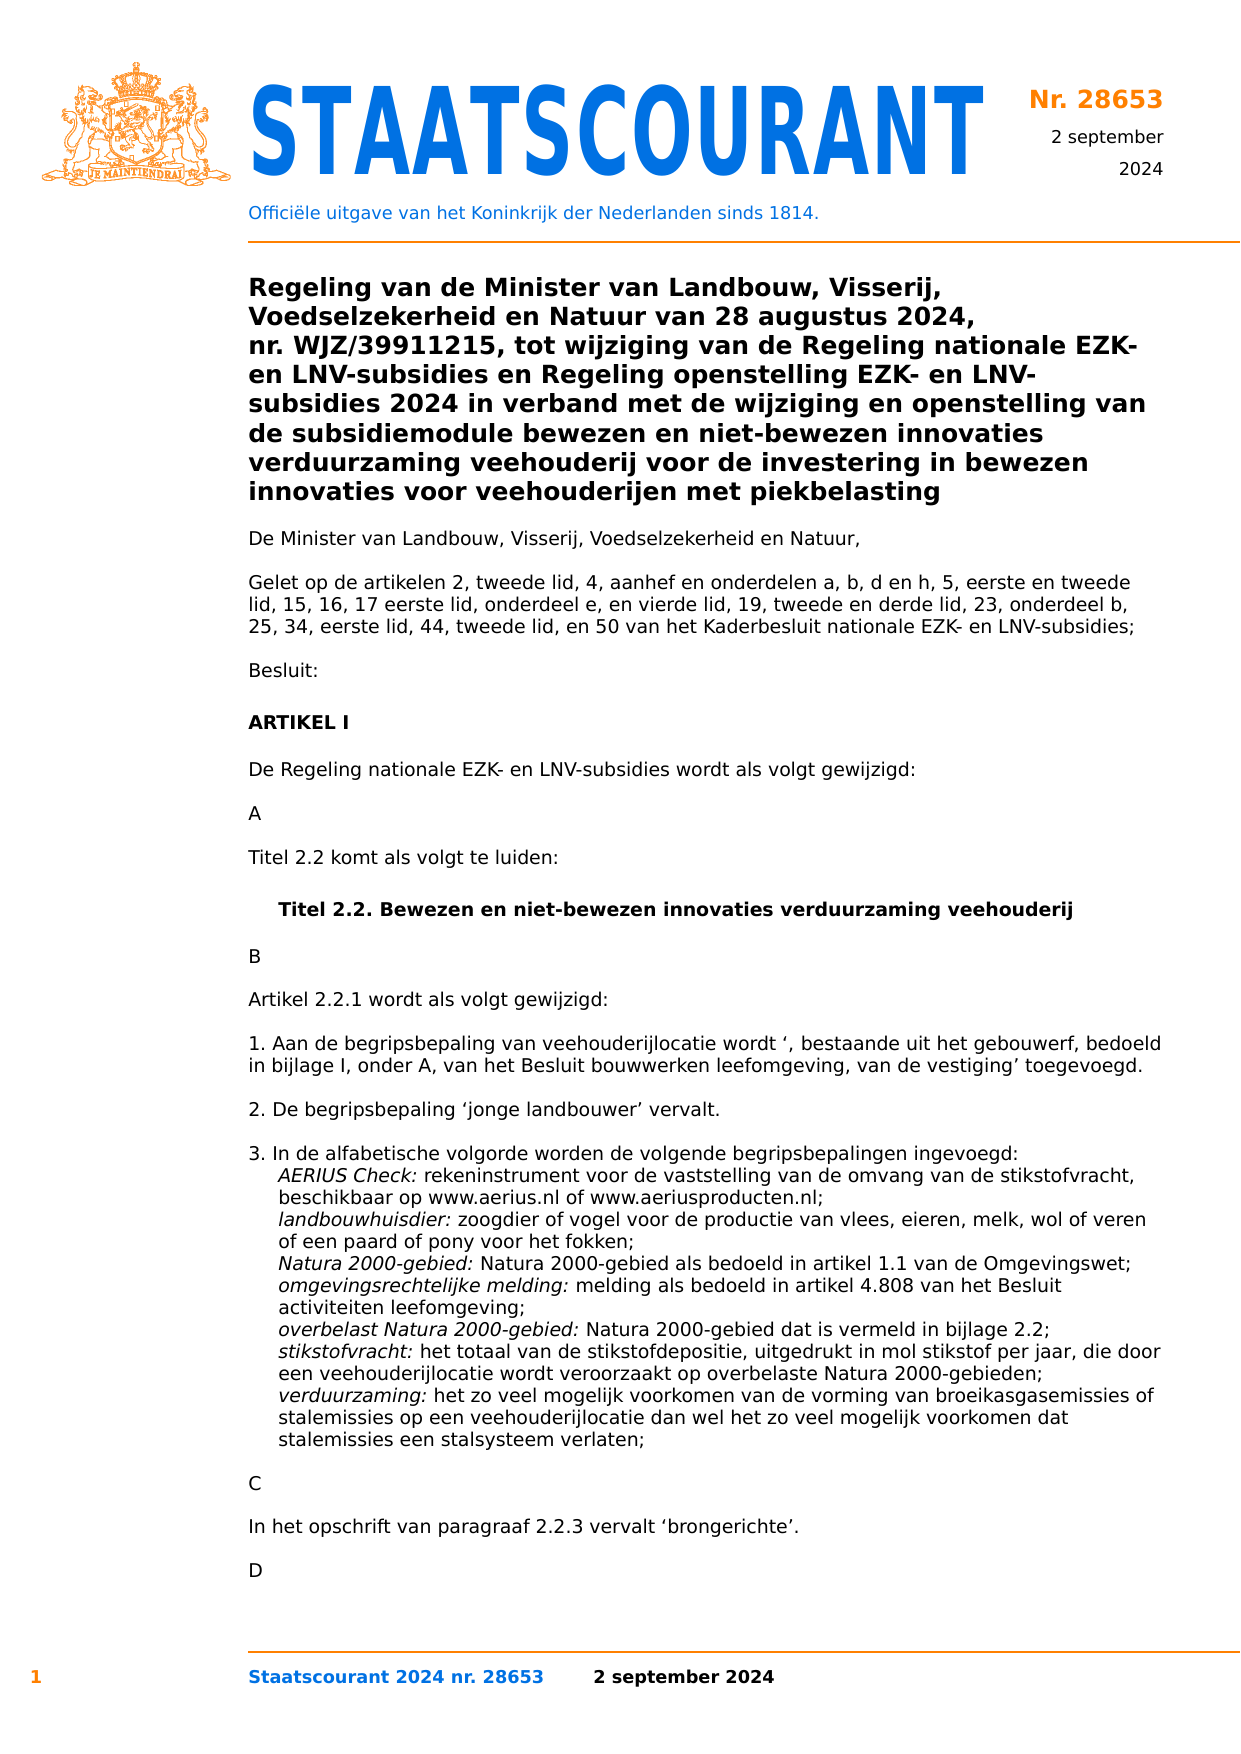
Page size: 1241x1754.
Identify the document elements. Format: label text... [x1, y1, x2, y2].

text De Minister van Landbouw, Visserij, Voedselzekerheid en Natuur, [248, 528, 1163, 550]
text landbouwhuisdier: zoogdier of vogel voor de productie van vlees, eieren, melk, wol of veren of een paard of pony voor het fokken; [278, 1209, 1163, 1253]
text 1. Aan de begripsbepaling van veehouderijlocatie wordt ‘, bestaande uit het gebouwerf, bedoeld in bijlage I, onder A, van het Besluit bouwwerken leefomgeving, van de vestiging’ toegevoegd. [248, 1033, 1163, 1077]
text stikstofvracht: het totaal van de stikstofdepositie, uitgedrukt in mol stikstof per jaar, die door een veehouderijlocatie wordt veroorzaakt op overbelaste Natura 2000-gebieden; [278, 1341, 1163, 1385]
text Besluit: [248, 660, 1163, 682]
text verduurzaming: het zo veel mogelijk voorkomen van de vorming van broeikasgasemissies of stalemissies op een veehouderijlocatie dan wel het zo veel mogelijk voorkomen dat stalemissies een stalsysteem verlaten; [278, 1385, 1163, 1451]
text Titel 2.2 komt als volgt te luiden: [248, 847, 1163, 868]
picture [41, 62, 231, 186]
subtitle Regeling van de Minister van Landbouw, Visserij, Voedselzekerheid en Natuur van 28 augustus 2024, nr. WJZ/39911215, tot wijziging van de Regeling nationale EZK- en LNV-subsidies en Regeling openstelling EZK- en LNV-subsidies 2024 in verband met de wijziging en openstelling van de subsidiemodule bewezen en niet-bewezen innovaties verduurzaming veehouderij voor de investering in bewezen innovaties voor veehouderijen met piekbelasting [248, 273, 1163, 506]
text Artikel 2.2.1 wordt als volgt gewijzigd: [248, 989, 1163, 1011]
table_header Nr. 28653 [998, 62, 1240, 121]
text overbelast Natura 2000-gebied: Natura 2000-gebied dat is vermeld in bijlage 2.2; [278, 1319, 1163, 1341]
text C [248, 1472, 1163, 1494]
text 3. In de alfabetische volgorde worden de volgende begripsbepalingen ingevoegd: [248, 1143, 1163, 1165]
table_header STAATSCOURANT [248, 62, 998, 203]
text De Regeling nationale EZK- en LNV-subsidies wordt als volgt gewijzigd: [248, 759, 1163, 781]
table_cell Officiële uitgave van het Koninkrijk der Nederlanden sinds 1814. [248, 203, 1240, 241]
table_header [25, 62, 248, 241]
text Natura 2000-gebied: Natura 2000-gebied als bedoeld in artikel 1.1 van de Omgevingswet; [278, 1253, 1163, 1275]
text D [248, 1560, 1163, 1582]
text Gelet op de artikelen 2, tweede lid, 4, aanhef en onderdelen a, b, d en h, 5, eerste en tweede lid, 15, 16, 17 eerste lid, onderdeel e, en vierde lid, 19, tweede en derde lid, 23, onderdeel b, 25, 34, eerste lid, 44, tweede lid, en 50 van het Kaderbesluit nationale EZK- en LNV-subsidies; [248, 572, 1163, 638]
table_cell 2 september [998, 121, 1240, 153]
text AERIUS Check: rekeninstrument voor de vaststelling van de omvang van de stikstofvracht, beschikbaar op www.aerius.nl of www.aeriusproducten.nl; [278, 1165, 1163, 1209]
text A [248, 803, 1163, 825]
subtitle ARTIKEL I [248, 712, 1163, 734]
table_cell 2024 [998, 153, 1240, 203]
text In het opschrift van paragraaf 2.2.3 vervalt ‘brongerichte’. [248, 1516, 1163, 1538]
text omgevingsrechtelijke melding: melding als bedoeld in artikel 4.808 van het Besluit activiteiten leefomgeving; [278, 1275, 1163, 1319]
text 2. De begripsbepaling ‘jonge landbouwer’ vervalt. [248, 1099, 1163, 1121]
text B [248, 946, 1163, 967]
subtitle Titel 2.2. Bewezen en niet-bewezen innovaties verduurzaming veehouderij [278, 898, 1163, 921]
